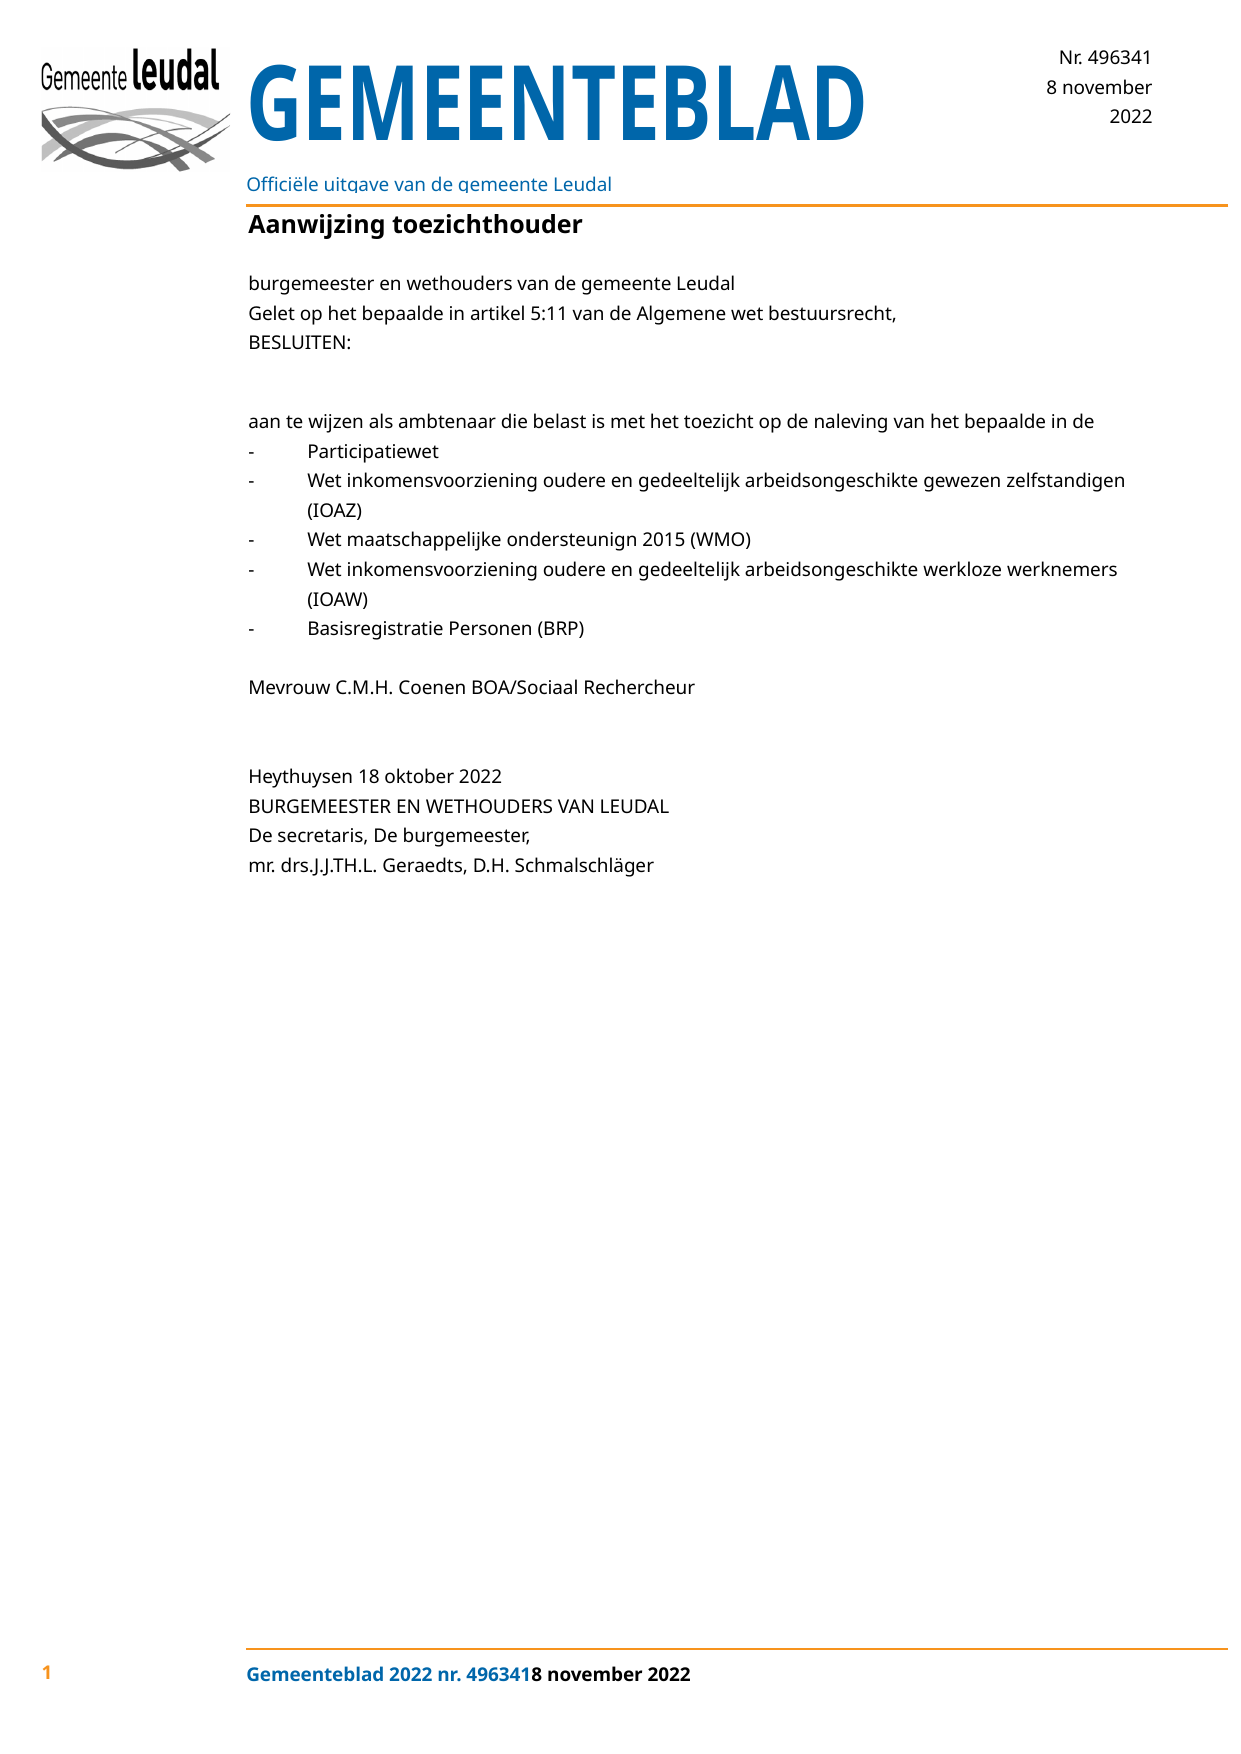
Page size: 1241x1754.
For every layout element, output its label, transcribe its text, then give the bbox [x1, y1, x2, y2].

text mr. drs.J.J.TH.L. Geraedts, D.H. Schmalschläger [248, 852, 1152, 878]
text Gelet op het bepaalde in artikel 5:11 van de Algemene wet bestuursrecht, [248, 300, 1152, 326]
list Wet inkomensvoorziening oudere en gedeeltelijk arbeidsongeschikte gewezen zelfstandigen (IOAZ) [248, 467, 1152, 523]
list Basisregistratie Personen (BRP) [248, 615, 1152, 641]
list Participatiewet [248, 438, 1152, 464]
text De secretaris, De burgemeester, [248, 822, 1152, 848]
text Heythuysen 18 oktober 2022 [248, 763, 1152, 789]
text BURGEMEESTER EN WETHOUDERS VAN LEUDAL [248, 793, 1152, 819]
list Wet inkomensvoorziening oudere en gedeeltelijk arbeidsongeschikte werkloze werknemers (IOAW) [248, 556, 1152, 612]
text Mevrouw C.M.H. Coenen BOA/Sociaal Rechercheur [248, 674, 1152, 700]
list Wet maatschappelijke ondersteunign 2015 (WMO) [248, 527, 1152, 552]
text BESLUITEN: [248, 329, 1152, 355]
text aan te wijzen als ambtenaar die belast is met het toezicht op de naleving van het bepaalde in de [248, 408, 1152, 434]
text burgemeester en wethouders van de gemeente Leudal [248, 270, 1152, 296]
picture [41, 47, 231, 172]
text Aanwijzing toezichthouder [248, 207, 1152, 241]
